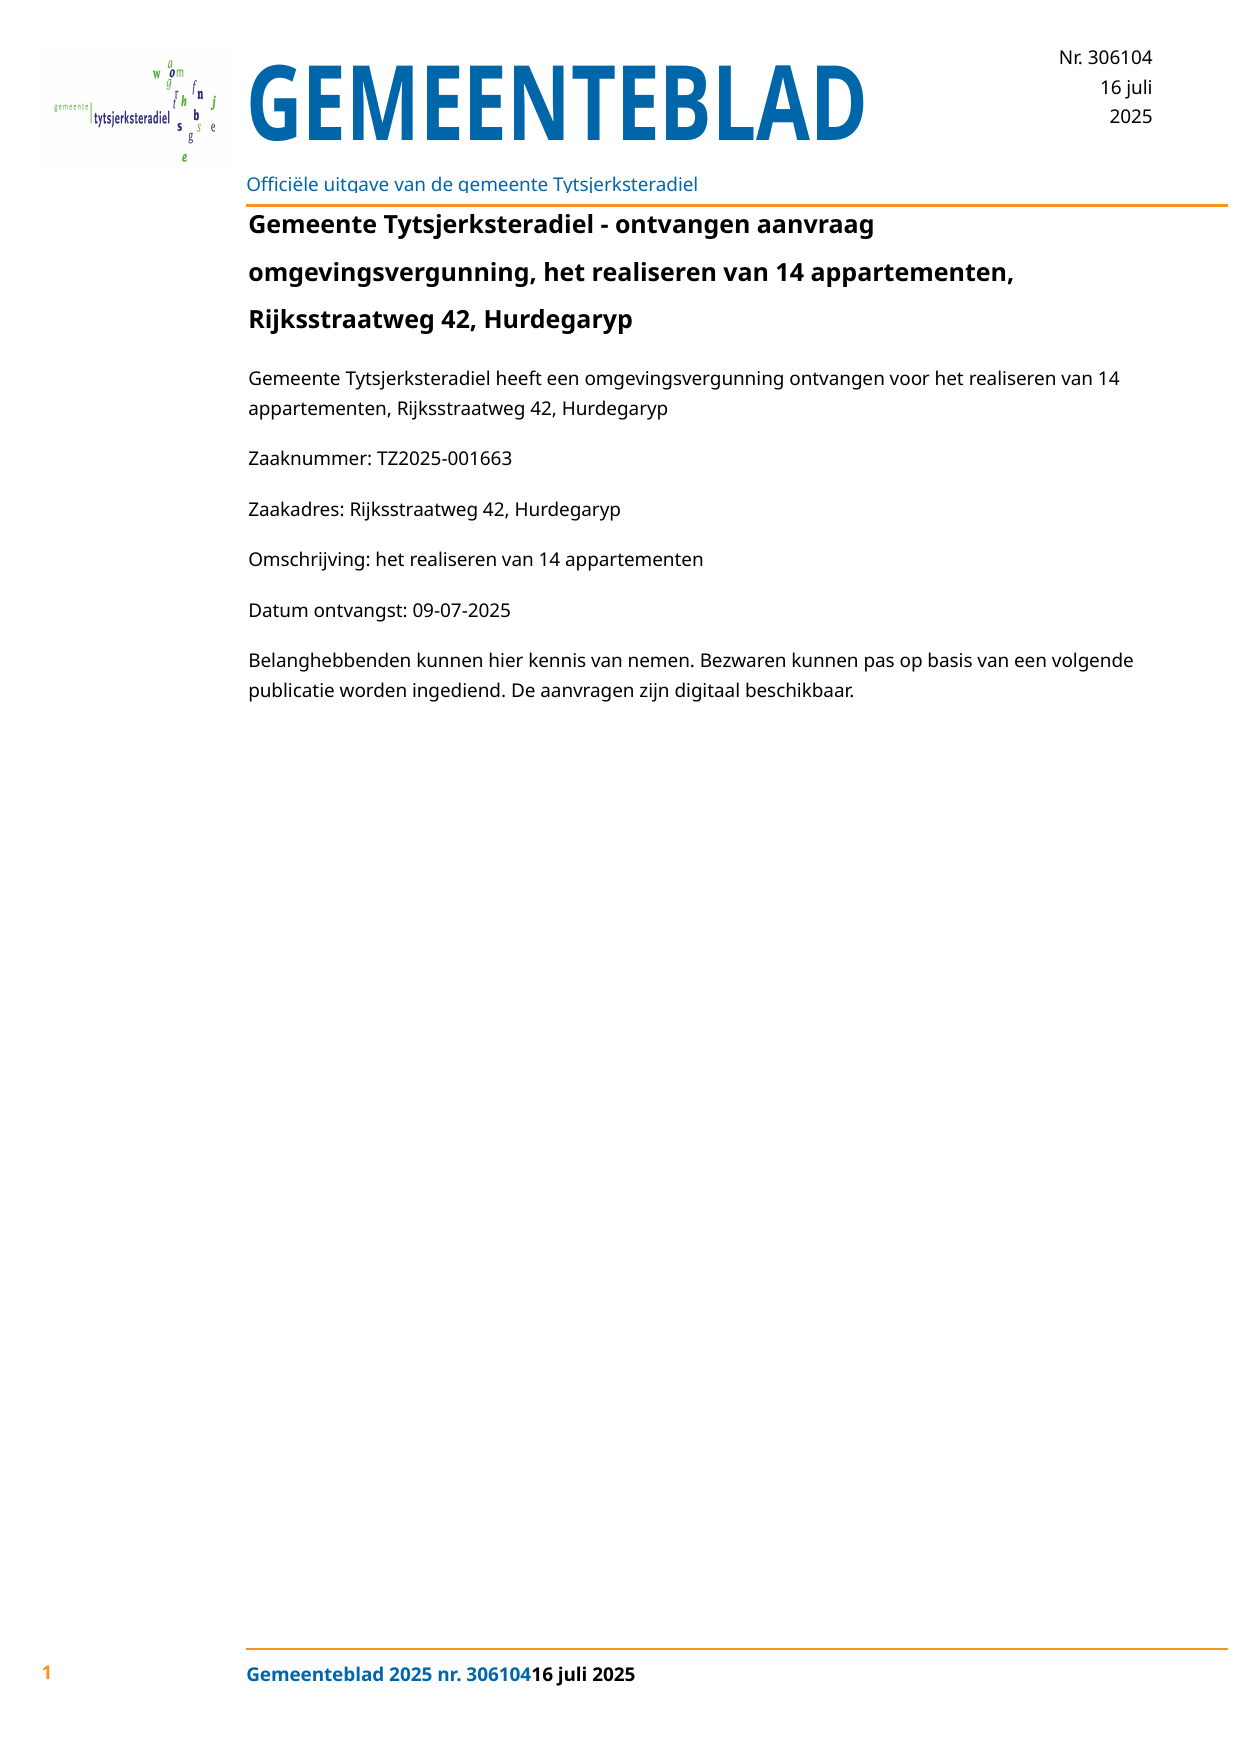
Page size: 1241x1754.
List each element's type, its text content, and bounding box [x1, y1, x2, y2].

text Omschrijving: het realiseren van 14 appartementen [248, 546, 1152, 572]
text Zaaknummer: TZ2025-001663 [248, 446, 1152, 471]
text Zaakadres: Rijksstraatweg 42, Hurdegaryp [248, 496, 1152, 522]
picture [41, 47, 231, 172]
text Gemeente Tytsjerksteradiel heeft een omgevingsvergunning ontvangen voor het realiseren van 14 appartementen, Rijksstraatweg 42, Hurdegaryp [248, 366, 1152, 421]
text Datum ontvangst: 09-07-2025 [248, 597, 1152, 622]
text Gemeente Tytsjerksteradiel - ontvangen aanvraag omgevingsvergunning, het realiseren van 14 appartementen, Rijksstraatweg 42, Hurdegaryp [248, 207, 1152, 336]
text Belanghebbenden kunnen hier kennis van nemen. Bezwaren kunnen pas op basis van een volgende publicatie worden ingediend. De aanvragen zijn digitaal beschikbaar. [248, 647, 1152, 702]
